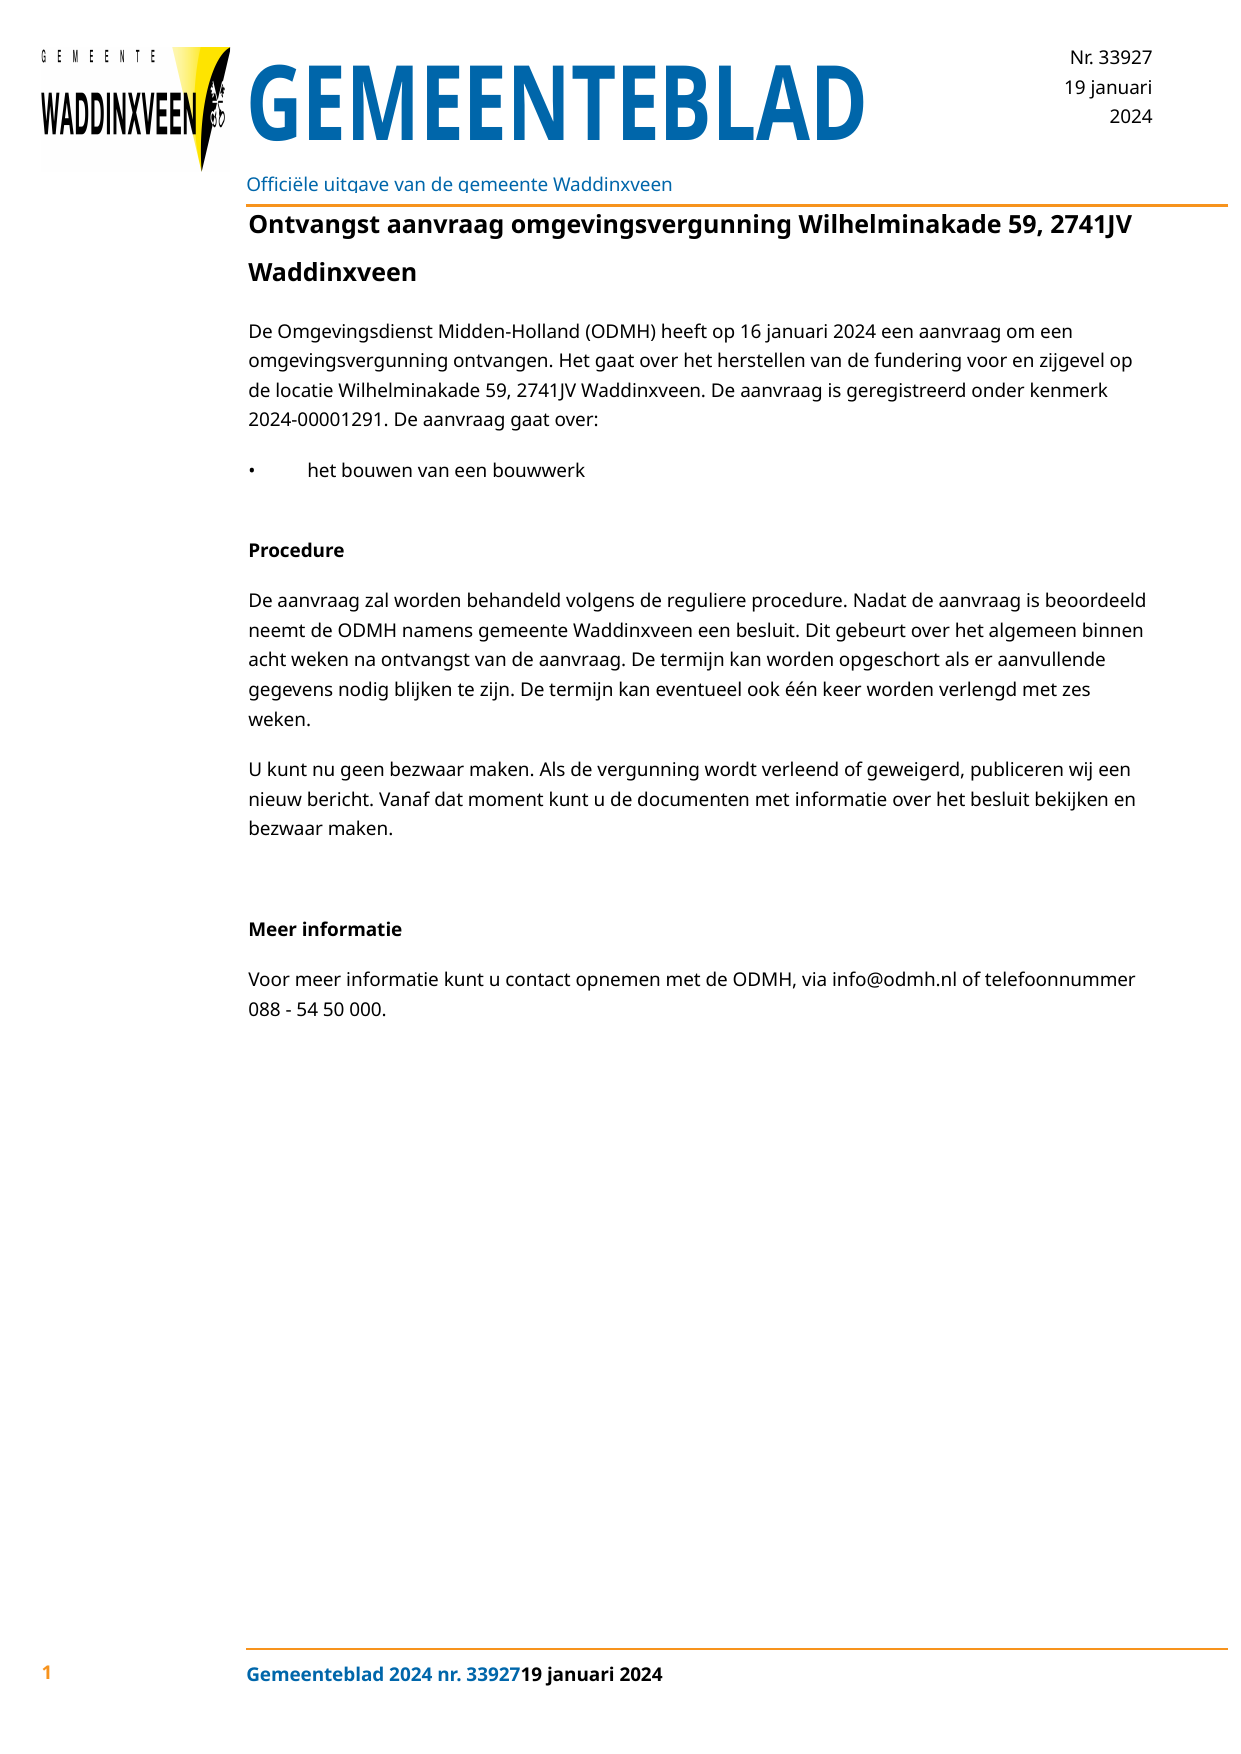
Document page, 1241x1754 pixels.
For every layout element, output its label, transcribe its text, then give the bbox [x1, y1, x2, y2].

text Meer informatie [248, 916, 1152, 942]
text Procedure [248, 537, 1152, 563]
list het bouwen van een bouwwerk [248, 457, 1152, 483]
text Ontvangst aanvraag omgevingsvergunning Wilhelminakade 59, 2741JV Waddinxveen [248, 207, 1152, 288]
text De Omgevingsdienst Midden-Holland (ODMH) heeft op 16 januari 2024 een aanvraag om een omgevingsvergunning ontvangen. Het gaat over het herstellen van de fundering voor en zijgevel op de locatie Wilhelminakade 59, 2741JV Waddinxveen. De aanvraag is geregistreerd onder kenmerk 2024-00001291. De aanvraag gaat over: [248, 318, 1152, 432]
picture [41, 47, 231, 172]
text U kunt nu geen bezwaar maken. Als de vergunning wordt verleend of geweigerd, publiceren wij een nieuw bericht. Vanaf dat moment kunt u de documenten met informatie over het besluit bekijken en bezwaar maken. [248, 756, 1152, 841]
text De aanvraag zal worden behandeld volgens de reguliere procedure. Nadat de aanvraag is beoordeeld neemt de ODMH namens gemeente Waddinxveen een besluit. Dit gebeurt over het algemeen binnen acht weken na ontvangst van de aanvraag. De termijn kan worden opgeschort als er aanvullende gegevens nodig blijken te zijn. De termijn kan eventueel ook één keer worden verlengd met zes weken. [248, 587, 1152, 732]
text Voor meer informatie kunt u contact opnemen met de ODMH, via info@odmh.nl of telefoonnummer 088 - 54 50 000. [248, 967, 1152, 1022]
